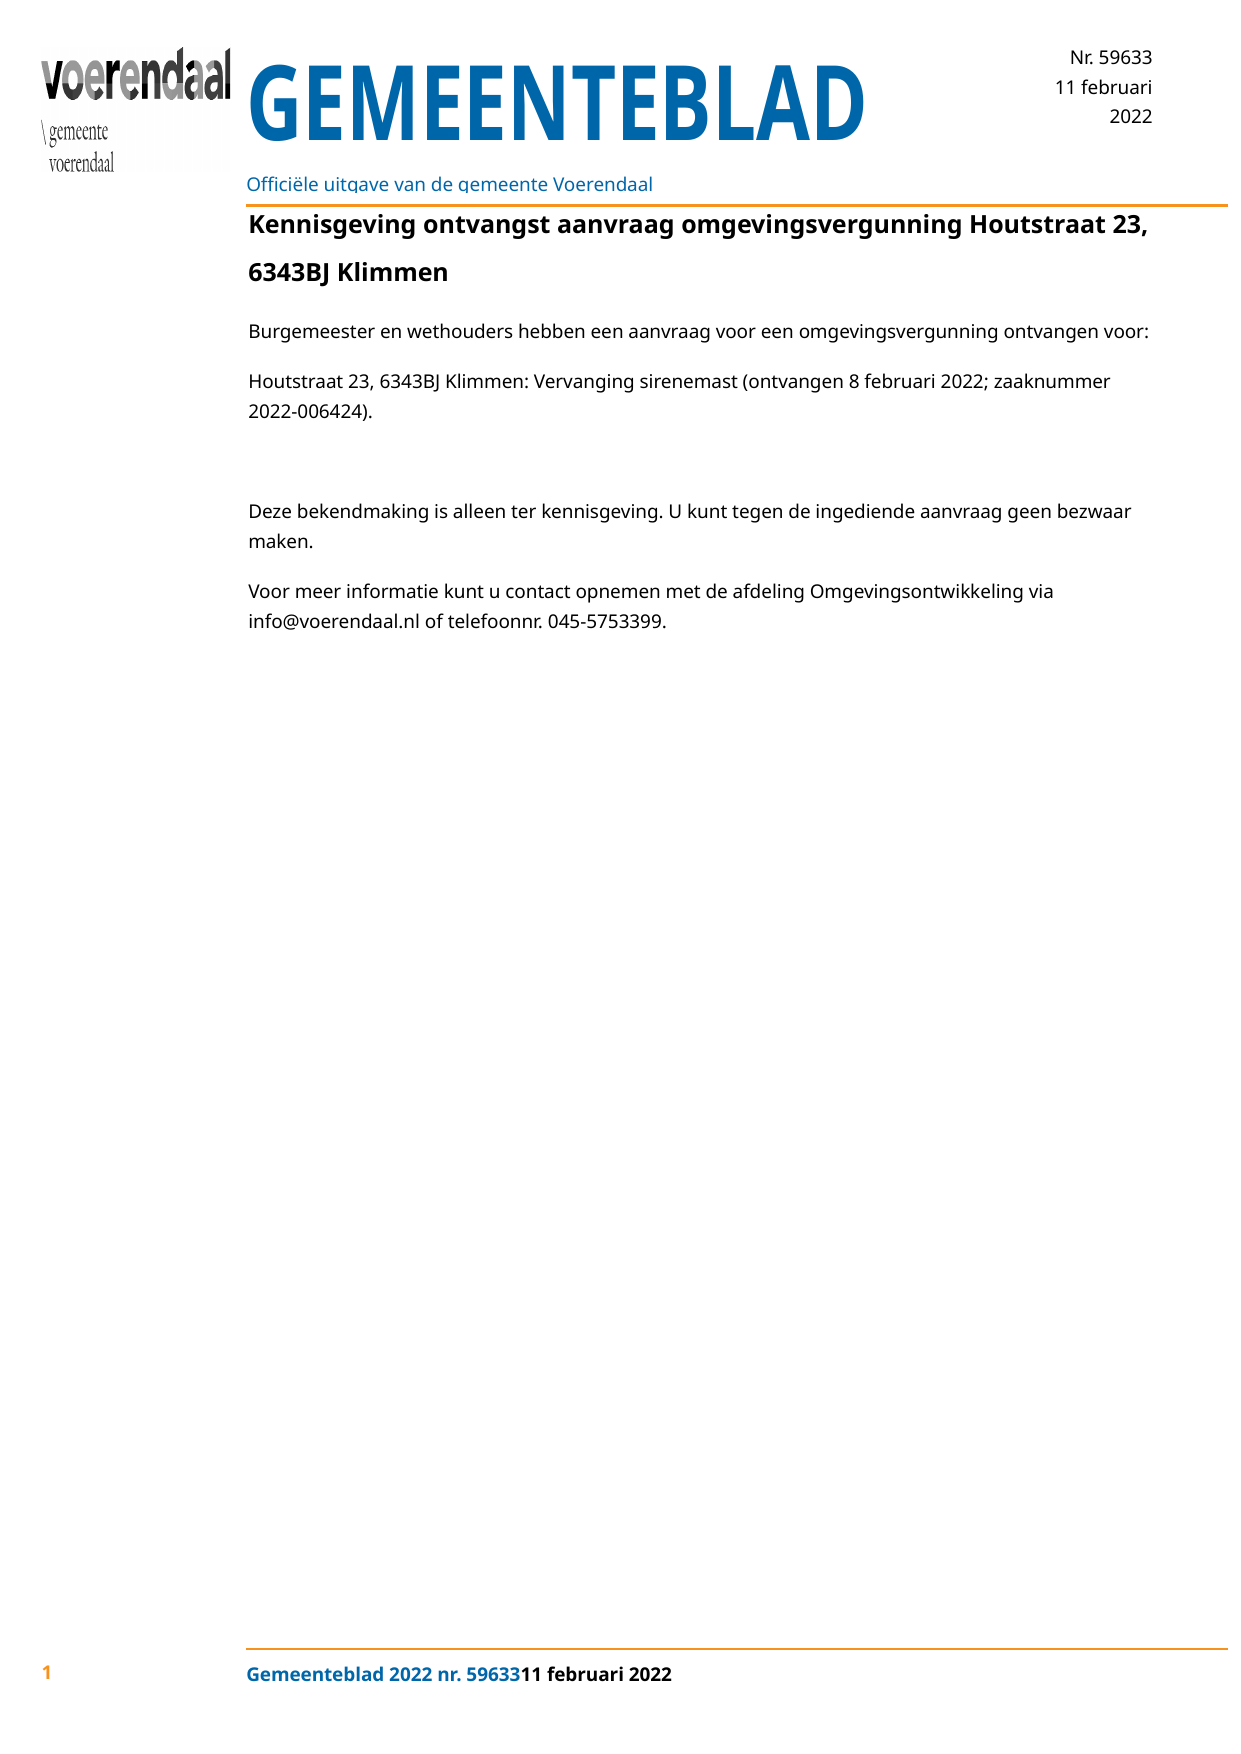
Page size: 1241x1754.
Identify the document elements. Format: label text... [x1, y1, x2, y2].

text Kennisgeving ontvangst aanvraag omgevingsvergunning Houtstraat 23, 6343BJ Klimmen [248, 207, 1152, 288]
text Houtstraat 23, 6343BJ Klimmen: Vervanging sirenemast (ontvangen 8 februari 2022; zaaknummer 2022-006424). [248, 368, 1152, 424]
text Deze bekendmaking is alleen ter kennisgeving. U kunt tegen de ingediende aanvraag geen bezwaar maken. [248, 499, 1152, 554]
text Voor meer informatie kunt u contact opnemen met de afdeling Omgevingsontwikkeling via info@voerendaal.nl of telefoonnr. 045-5753399. [248, 579, 1152, 634]
text Burgemeester en wethouders hebben een aanvraag voor een omgevingsvergunning ontvangen voor: [248, 318, 1152, 344]
picture [41, 47, 231, 172]
